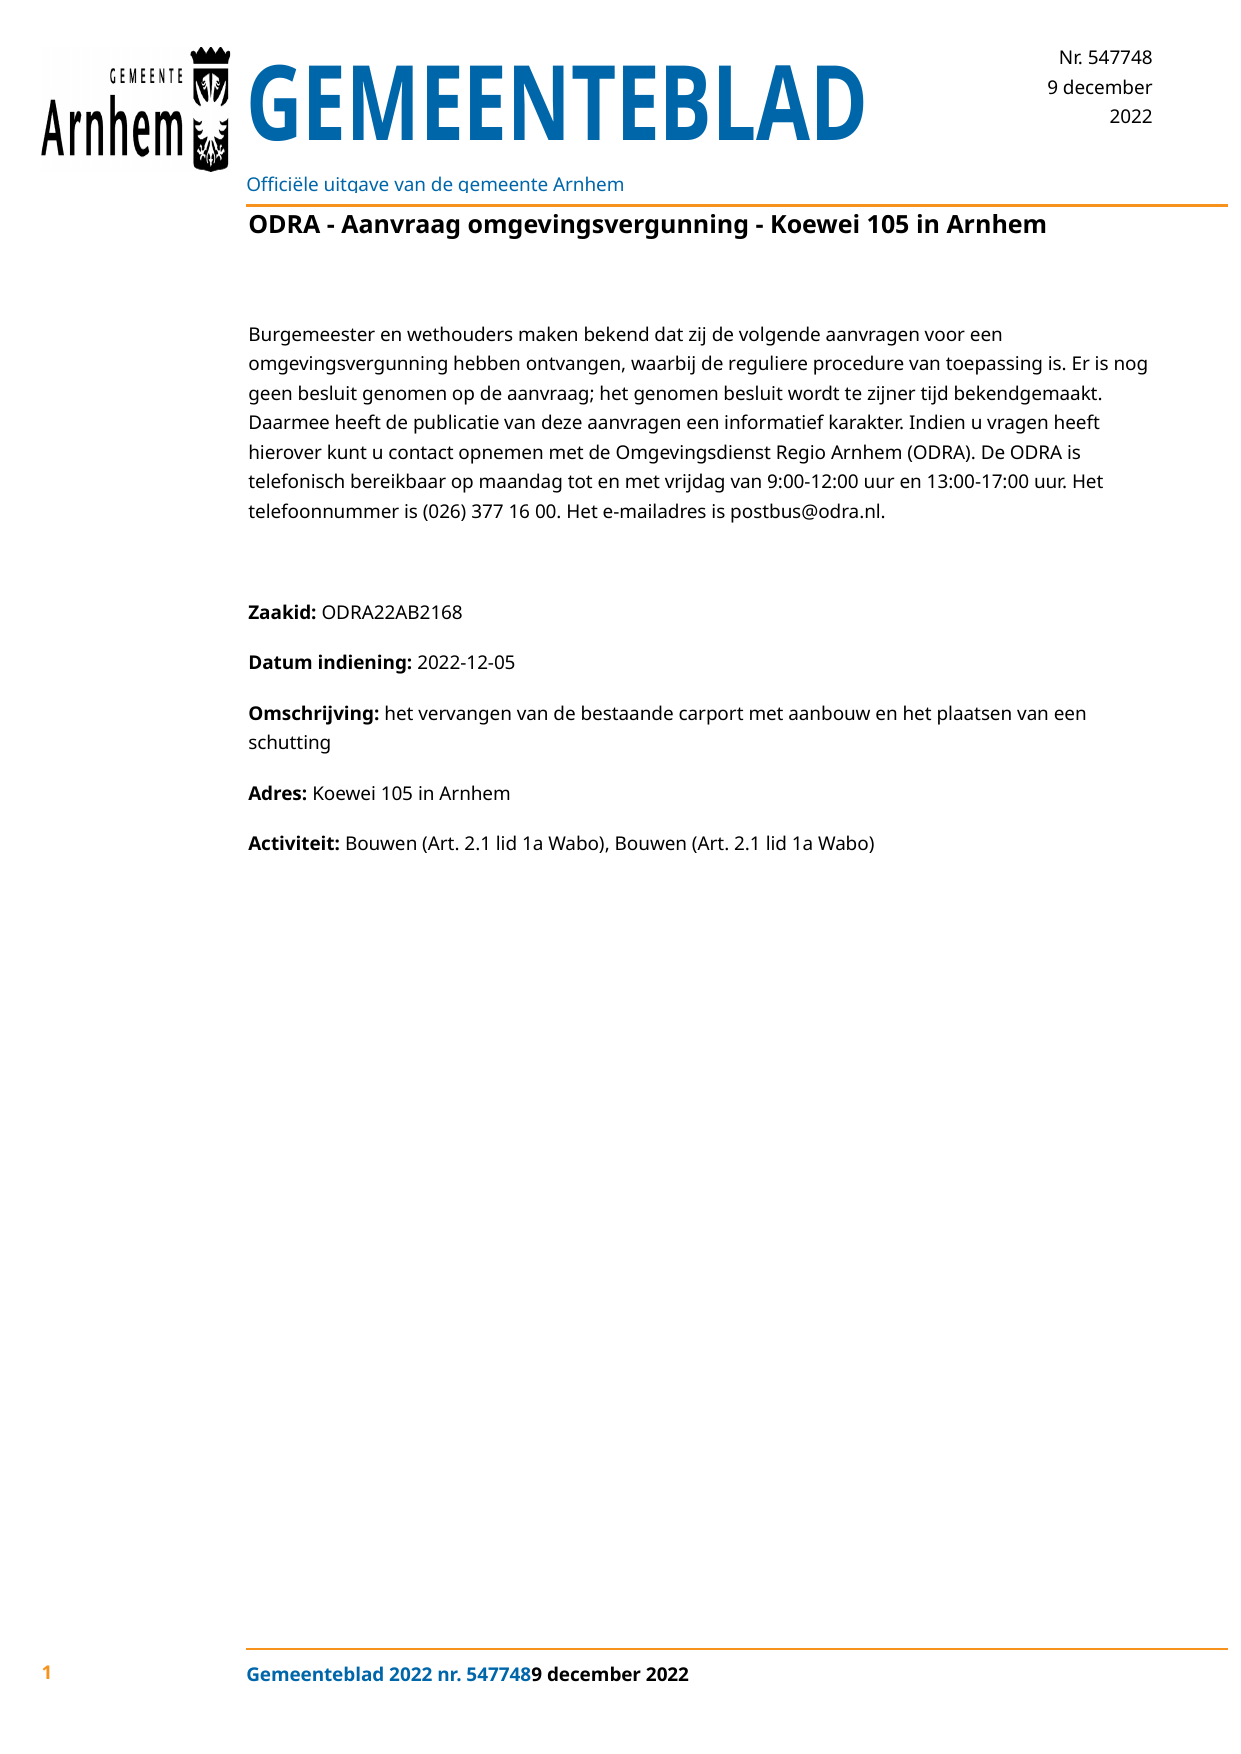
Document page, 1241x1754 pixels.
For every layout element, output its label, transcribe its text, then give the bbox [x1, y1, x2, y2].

picture [41, 47, 231, 172]
text Zaakid: ODRA22AB2168 [248, 599, 1152, 625]
text ODRA - Aanvraag omgevingsvergunning - Koewei 105 in Arnhem [248, 207, 1152, 241]
text Omschrijving: het vervangen van de bestaande carport met aanbouw en het plaatsen van een schutting [248, 700, 1152, 755]
text Burgemeester en wethouders maken bekend dat zij de volgende aanvragen voor een omgevingsvergunning hebben ontvangen, waarbij de reguliere procedure van toepassing is. Er is nog geen besluit genomen op de aanvraag; het genomen besluit wordt te zijner tijd bekendgemaakt. Daarmee heeft de publicatie van deze aanvragen een informatief karakter. Indien u vragen heeft hierover kunt u contact opnemen met de Omgevingsdienst Regio Arnhem (ODRA). De ODRA is telefonisch bereikbaar op maandag tot en met vrijdag van 9:00-12:00 uur en 13:00-17:00 uur. Het telefoonnummer is (026) 377 16 00. Het e-mailadres is postbus@odra.nl. [248, 321, 1152, 524]
text Datum indiening: 2022-12-05 [248, 649, 1152, 675]
text Adres: Koewei 105 in Arnhem [248, 780, 1152, 806]
text Activiteit: Bouwen (Art. 2.1 lid 1a Wabo), Bouwen (Art. 2.1 lid 1a Wabo) [248, 830, 1152, 856]
